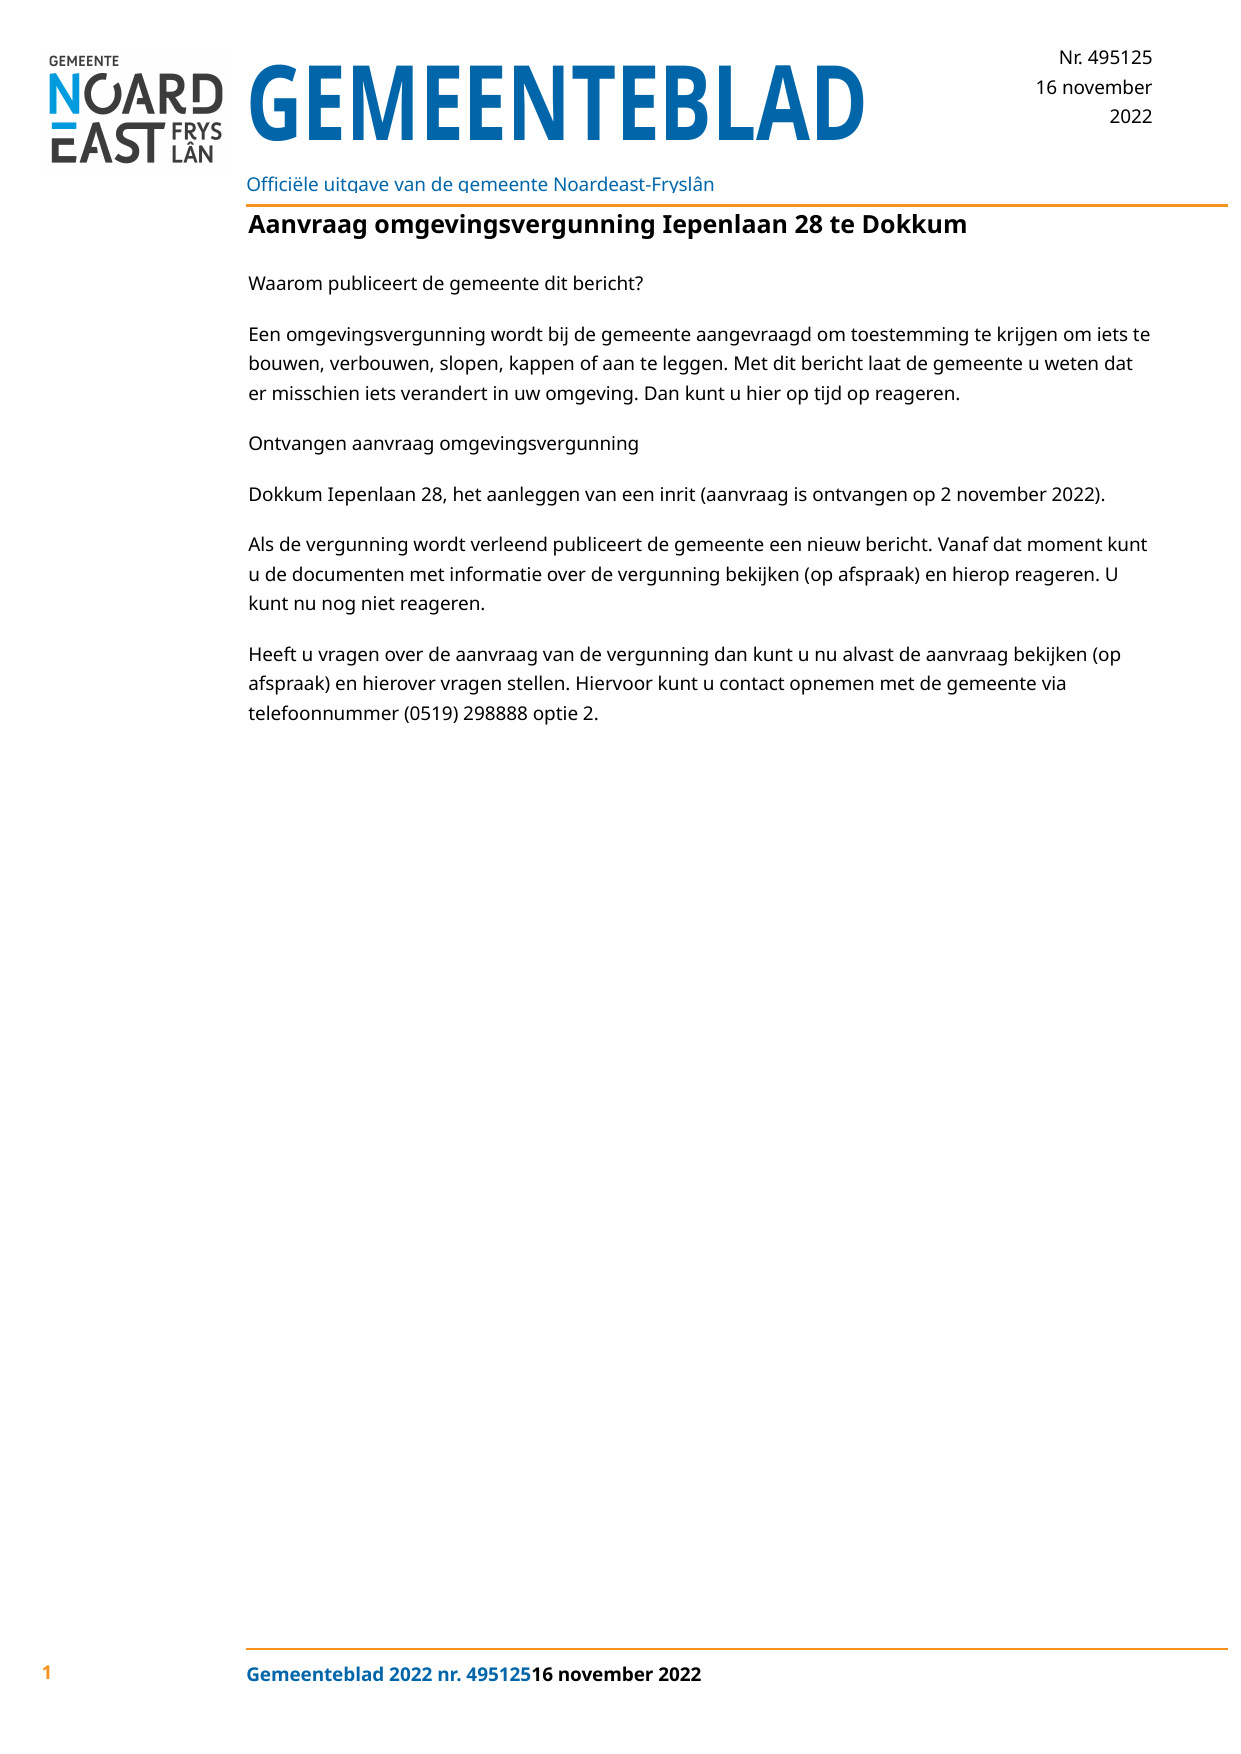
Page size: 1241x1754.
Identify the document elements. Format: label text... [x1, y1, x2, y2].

text Een omgevingsvergunning wordt bij de gemeente aangevraagd om toestemming te krijgen om iets te bouwen, verbouwen, slopen, kappen of aan te leggen. Met dit bericht laat de gemeente u weten dat er misschien iets verandert in uw omgeving. Dan kunt u hier op tijd op reageren. [248, 321, 1152, 406]
text Heeft u vragen over de aanvraag van de vergunning dan kunt u nu alvast de aanvraag bekijken (op afspraak) en hierover vragen stellen. Hiervoor kunt u contact opnemen met de gemeente via telefoonnummer (0519) 298888 optie 2. [248, 641, 1152, 726]
text Aanvraag omgevingsvergunning Iepenlaan 28 te Dokkum [248, 207, 1152, 241]
text Als de vergunning wordt verleend publiceert de gemeente een nieuw bericht. Vanaf dat moment kunt u de documenten met informatie over de vergunning bekijken (op afspraak) en hierop reageren. U kunt nu nog niet reageren. [248, 531, 1152, 616]
text Waarom publiceert de gemeente dit bericht? [248, 270, 1152, 296]
text Dokkum Iepenlaan 28, het aanleggen van een inrit (aanvraag is ontvangen op 2 november 2022). [248, 481, 1152, 506]
picture [41, 47, 231, 172]
text Ontvangen aanvraag omgevingsvergunning [248, 430, 1152, 456]
